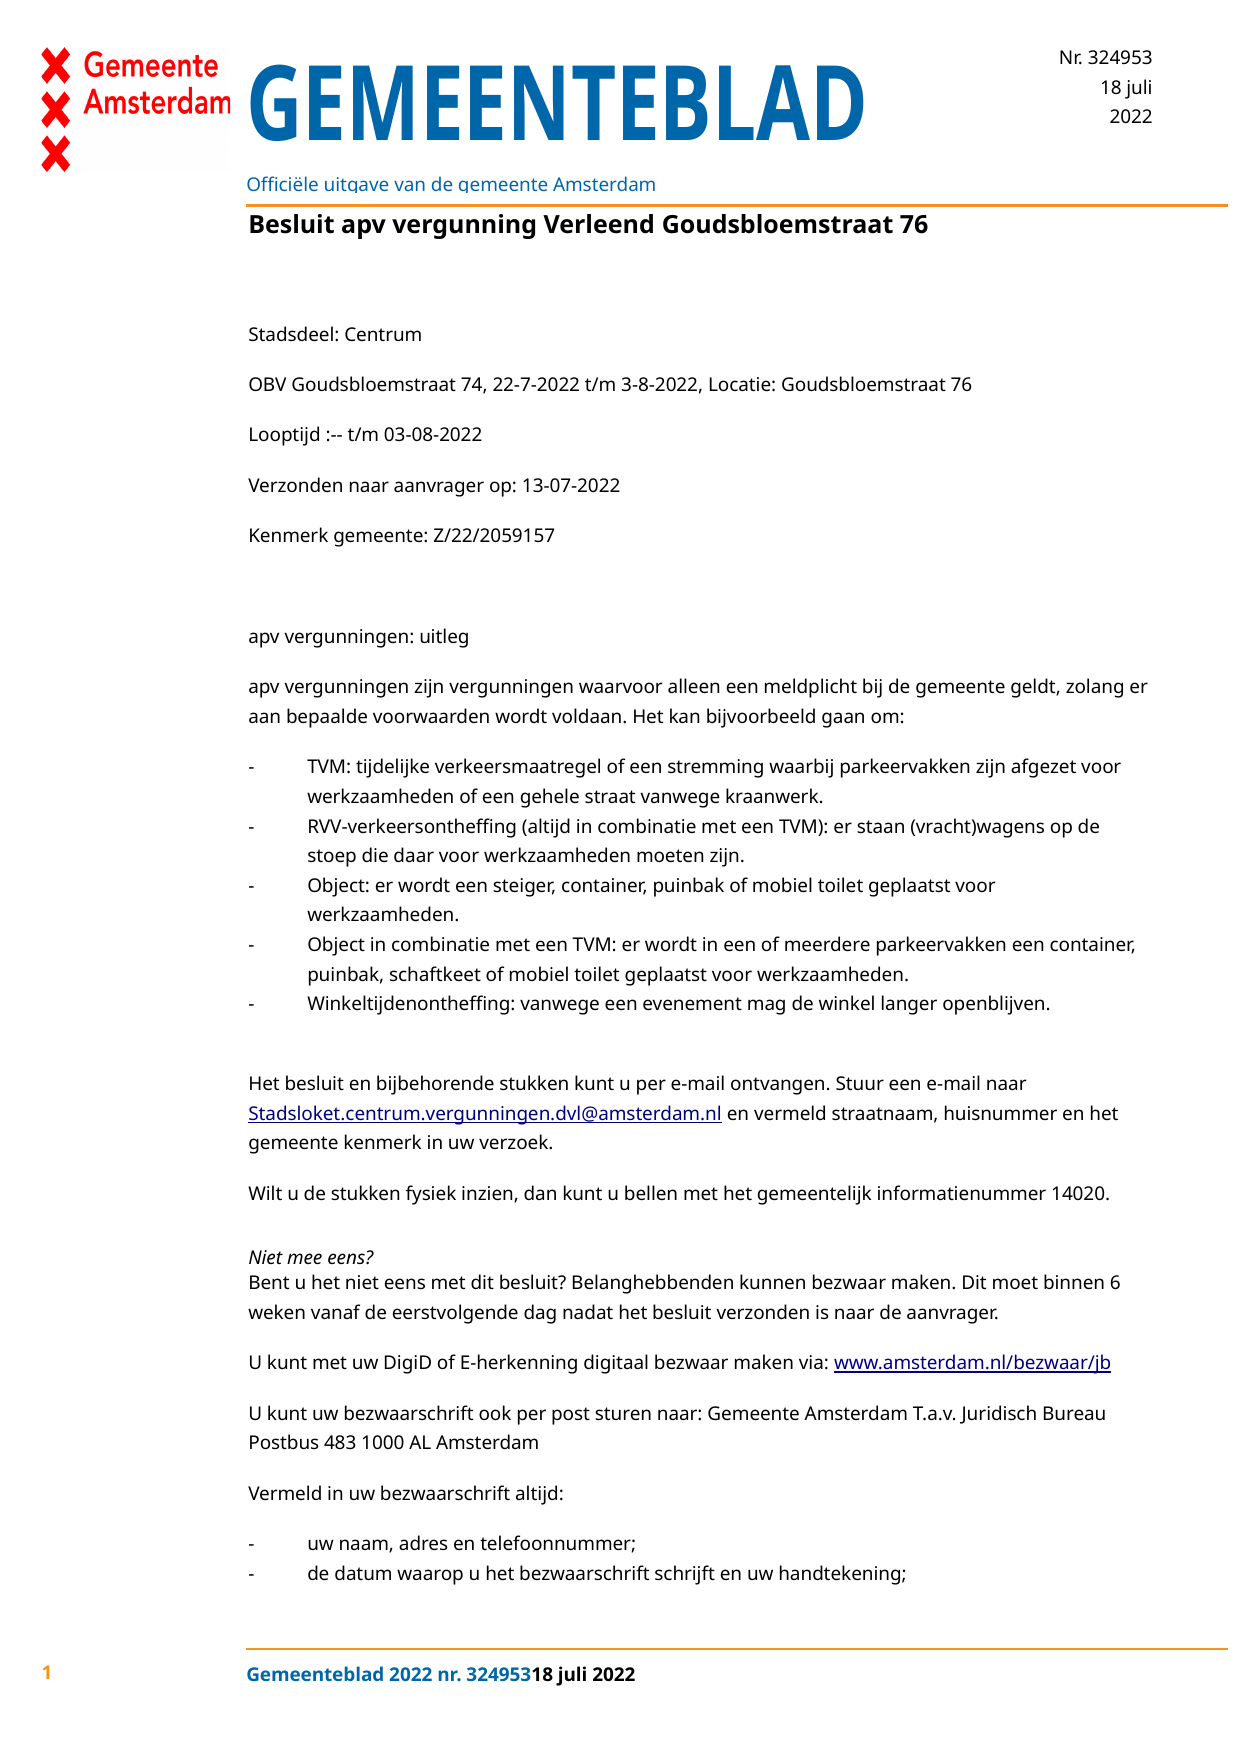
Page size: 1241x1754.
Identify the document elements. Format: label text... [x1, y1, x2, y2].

text Wilt u de stukken fysiek inzien, dan kunt u bellen met het gemeentelijk informatienummer 14020. [248, 1180, 1152, 1206]
text Kenmerk gemeente: Z/22/2059157 [248, 522, 1152, 548]
list Object: er wordt een steiger, container, puinbak of mobiel toilet geplaatst voor werkzaamheden. [248, 872, 1152, 927]
text apv vergunningen zijn vergunningen waarvoor alleen een meldplicht bij de gemeente geldt, zolang er aan bepaalde voorwaarden wordt voldaan. Het kan bijvoorbeeld gaan om: [248, 674, 1152, 729]
list Object in combinatie met een TVM: er wordt in een of meerdere parkeervakken een container, puinbak, schaftkeet of mobiel toilet geplaatst voor werkzaamheden. [248, 931, 1152, 986]
text Verzonden naar aanvrager op: 13-07-2022 [248, 472, 1152, 498]
text Vermeld in uw bezwaarschrift altijd: [248, 1480, 1152, 1506]
text Het besluit en bijbehorende stukken kunt u per e-mail ontvangen. Stuur een e-mail naar Stadsloket.centrum.vergunningen.dvl@amsterdam.nl en vermeld straatnaam, huisnummer en het gemeente kenmerk in uw verzoek. [248, 1070, 1152, 1155]
picture [41, 47, 231, 172]
text Bent u het niet eens met dit besluit? Belanghebbenden kunnen bezwaar maken. Dit moet binnen 6 weken vanaf de eerstvolgende dag nadat het besluit verzonden is naar de aanvrager. [248, 1269, 1152, 1325]
text Stadsdeel: Centrum [248, 321, 1152, 346]
list Winkeltijdenontheffing: vanwege een evenement mag de winkel langer openblijven. [248, 990, 1152, 1016]
list uw naam, adres en telefoonnummer; [248, 1530, 1152, 1556]
text apv vergunningen: uitleg [248, 623, 1152, 649]
text Besluit apv vergunning Verleend Goudsbloemstraat 76 [248, 207, 1152, 241]
text Niet mee eens? [248, 1244, 1152, 1269]
list de datum waarop u het bezwaarschrift schrijft en uw handtekening; [248, 1560, 1152, 1586]
text OBV Goudsbloemstraat 74, 22-7-2022 t/m 3-8-2022, Locatie: Goudsbloemstraat 76 [248, 371, 1152, 397]
text Looptijd :-- t/m 03-08-2022 [248, 422, 1152, 447]
list RVV-verkeersontheffing (altijd in combinatie met een TVM): er staan (vracht)wagens op de stoep die daar voor werkzaamheden moeten zijn. [248, 813, 1152, 868]
list TVM: tijdelijke verkeersmaatregel of een stremming waarbij parkeervakken zijn afgezet voor werkzaamheden of een gehele straat vanwege kraanwerk. [248, 754, 1152, 809]
text U kunt met uw DigiD of E-herkenning digitaal bezwaar maken via: www.amsterdam.nl/bezwaar/jb [248, 1349, 1152, 1375]
text U kunt uw bezwaarschrift ook per post sturen naar: Gemeente Amsterdam T.a.v. Juridisch Bureau Postbus 483 1000 AL Amsterdam [248, 1400, 1152, 1455]
